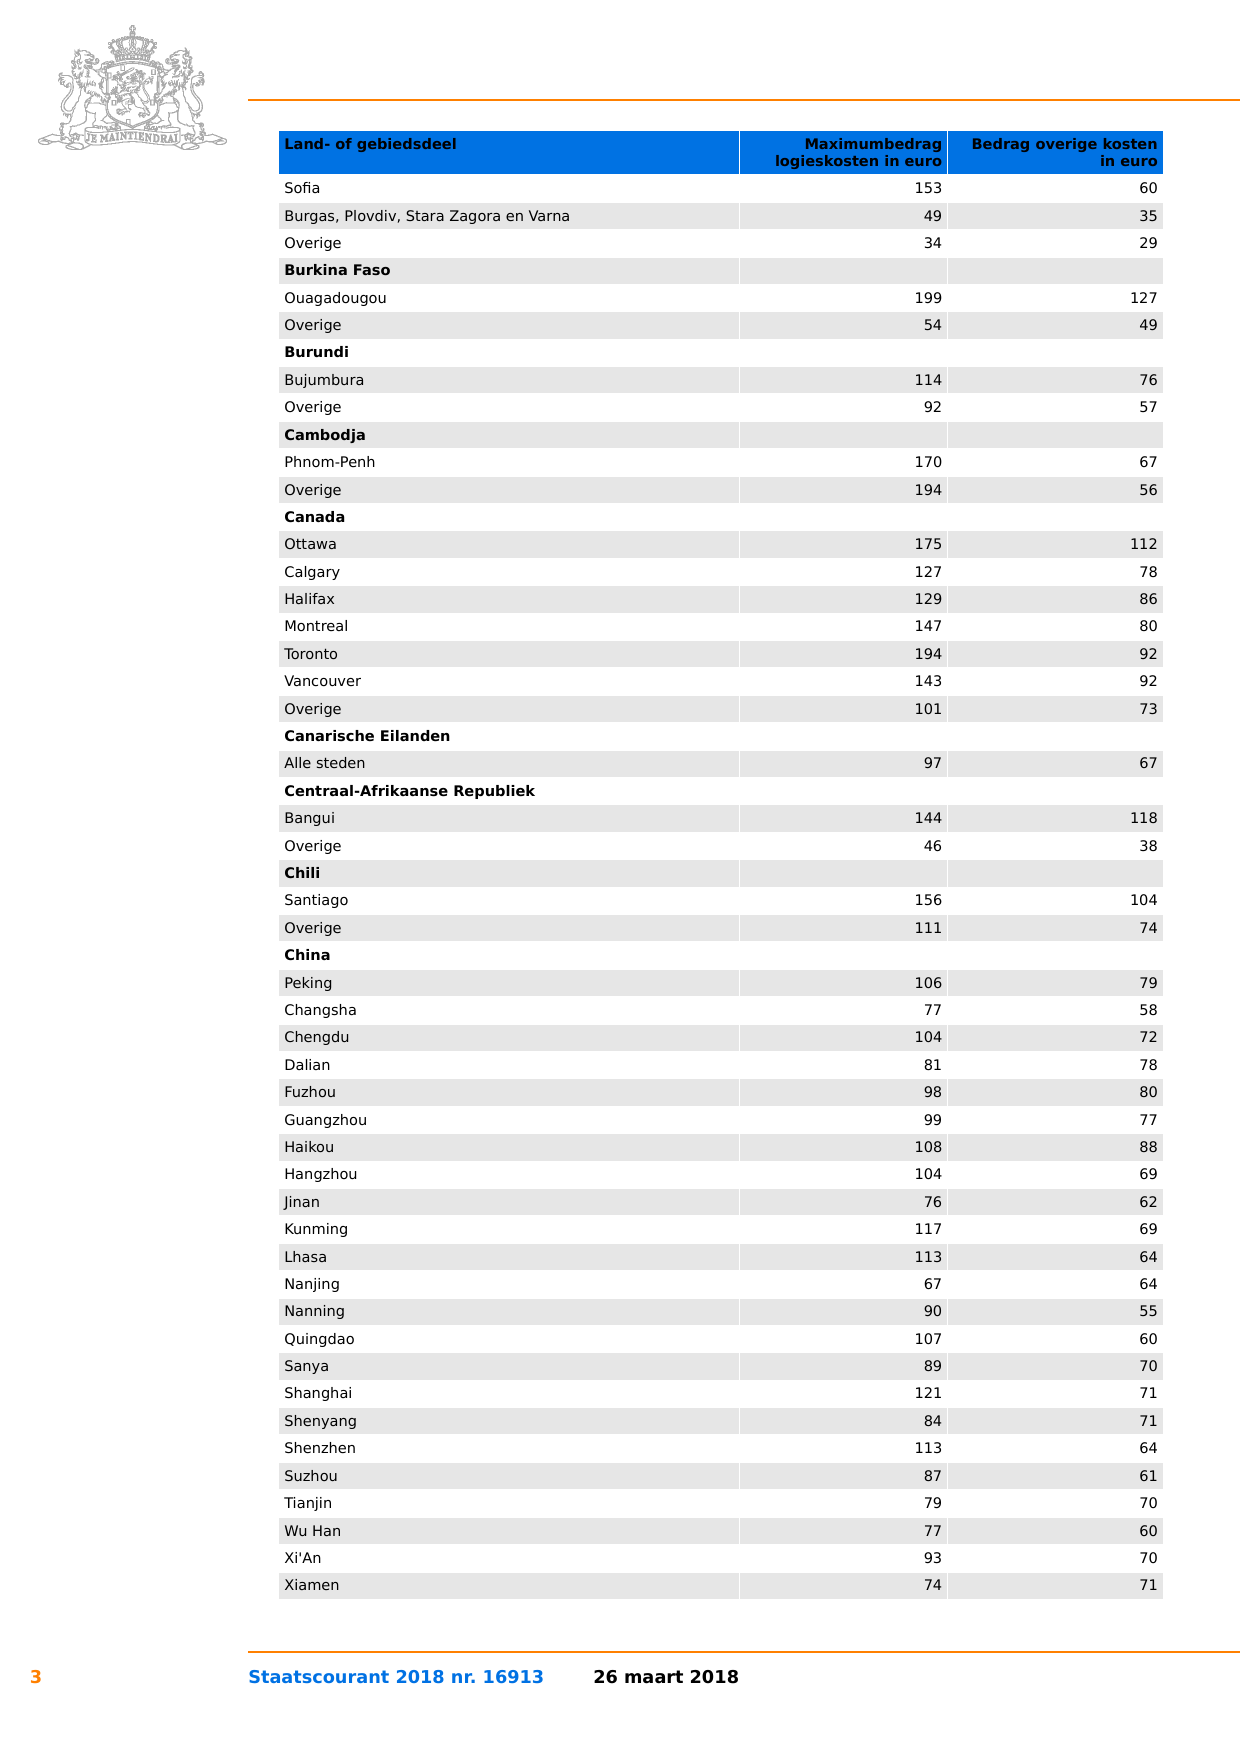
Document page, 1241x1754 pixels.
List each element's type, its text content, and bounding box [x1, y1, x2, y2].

table_cell Vancouver [279, 669, 739, 695]
table_header Maximumbedrag logieskosten in euro [740, 131, 947, 174]
table_cell 108 [740, 1134, 947, 1161]
table_cell 107 [740, 1326, 947, 1352]
table_cell 118 [948, 805, 1163, 832]
table_cell 104 [948, 888, 1163, 914]
table_cell 77 [740, 997, 947, 1023]
table_cell 69 [948, 1162, 1163, 1188]
table_cell Centraal-Afrikaanse Republiek [279, 778, 739, 804]
table_cell Overige [279, 915, 739, 941]
table_cell 57 [948, 395, 1163, 421]
table_cell Tianjin [279, 1490, 739, 1517]
table_cell 81 [740, 1052, 947, 1078]
table_cell Quingdao [279, 1326, 739, 1352]
table_cell 79 [740, 1490, 947, 1517]
table_cell Calgary [279, 559, 739, 585]
table_cell Ouagadougou [279, 285, 739, 311]
table_cell 60 [948, 175, 1163, 202]
table_cell China [279, 943, 739, 969]
table_cell 80 [948, 1079, 1163, 1106]
table_cell Burkina Faso [279, 258, 739, 284]
table_cell 71 [948, 1573, 1163, 1599]
table_cell Sanya [279, 1353, 739, 1380]
table_cell 78 [948, 1052, 1163, 1078]
table_cell Toronto [279, 641, 739, 667]
table_cell Bujumbura [279, 367, 739, 393]
table_cell Shenyang [279, 1408, 739, 1434]
table_cell 104 [740, 1025, 947, 1051]
table_cell 64 [948, 1436, 1163, 1462]
table_cell [948, 778, 1163, 804]
table_cell 112 [948, 531, 1163, 558]
table_cell Overige [279, 312, 739, 339]
table_cell [740, 723, 947, 749]
table_cell 129 [740, 586, 947, 613]
table_cell 170 [740, 449, 947, 476]
table_cell 114 [740, 367, 947, 393]
table_cell [948, 943, 1163, 969]
table_cell Suzhou [279, 1463, 739, 1489]
table_cell 156 [740, 888, 947, 914]
table_cell [948, 504, 1163, 530]
table_cell 64 [948, 1244, 1163, 1270]
table_cell Haikou [279, 1134, 739, 1161]
table_cell 127 [740, 559, 947, 585]
table_cell 71 [948, 1381, 1163, 1407]
table_cell 89 [740, 1353, 947, 1380]
table_cell 74 [948, 915, 1163, 941]
table_cell Sofia [279, 175, 739, 202]
table_cell 78 [948, 559, 1163, 585]
table_cell 72 [948, 1025, 1163, 1051]
table_cell 55 [948, 1299, 1163, 1325]
table_cell Fuzhou [279, 1079, 739, 1106]
table_cell Canada [279, 504, 739, 530]
table_cell 49 [948, 312, 1163, 339]
table_cell 175 [740, 531, 947, 558]
table_cell Kunming [279, 1216, 739, 1243]
table_cell 64 [948, 1271, 1163, 1297]
table_cell 74 [740, 1573, 947, 1599]
table_cell 101 [740, 696, 947, 722]
table_cell 117 [740, 1216, 947, 1243]
table_cell 67 [948, 751, 1163, 777]
table_cell 46 [740, 833, 947, 859]
table_cell Cambodja [279, 422, 739, 448]
table_cell Halifax [279, 586, 739, 613]
table_cell 80 [948, 614, 1163, 640]
table_cell Burgas, Plovdiv, Stara Zagora en Varna [279, 203, 739, 229]
table_cell 35 [948, 203, 1163, 229]
table_cell Nanjing [279, 1271, 739, 1297]
table_cell Overige [279, 477, 739, 503]
table_cell 70 [948, 1490, 1163, 1517]
table_cell 121 [740, 1381, 947, 1407]
table_cell Overige [279, 833, 739, 859]
table_cell 111 [740, 915, 947, 941]
table_cell 92 [740, 395, 947, 421]
table_cell [740, 860, 947, 887]
table_cell 90 [740, 1299, 947, 1325]
table_cell 84 [740, 1408, 947, 1434]
table_cell 70 [948, 1545, 1163, 1571]
table_cell [948, 422, 1163, 448]
table_cell 29 [948, 230, 1163, 256]
table_cell 147 [740, 614, 947, 640]
table_cell 58 [948, 997, 1163, 1023]
table_cell 67 [740, 1271, 947, 1297]
table_cell 144 [740, 805, 947, 832]
table_cell Shenzhen [279, 1436, 739, 1462]
table_cell 49 [740, 203, 947, 229]
table_cell Chili [279, 860, 739, 887]
table_cell 79 [948, 970, 1163, 996]
table_cell Lhasa [279, 1244, 739, 1270]
table_cell Burundi [279, 340, 739, 366]
table_cell 34 [740, 230, 947, 256]
table_cell Hangzhou [279, 1162, 739, 1188]
table_cell 70 [948, 1353, 1163, 1380]
table_cell 194 [740, 477, 947, 503]
table_cell 113 [740, 1436, 947, 1462]
table_cell [740, 258, 947, 284]
table_cell Overige [279, 230, 739, 256]
table_cell Changsha [279, 997, 739, 1023]
table_cell 77 [948, 1107, 1163, 1133]
table_cell 194 [740, 641, 947, 667]
table_cell 69 [948, 1216, 1163, 1243]
table_cell [740, 778, 947, 804]
table_cell Overige [279, 395, 739, 421]
table_cell 76 [740, 1189, 947, 1215]
table_cell Nanning [279, 1299, 739, 1325]
table_cell 62 [948, 1189, 1163, 1215]
table_cell 99 [740, 1107, 947, 1133]
table_cell 38 [948, 833, 1163, 859]
table_cell Chengdu [279, 1025, 739, 1051]
table_cell [740, 504, 947, 530]
table_cell Phnom-Penh [279, 449, 739, 476]
table_cell 60 [948, 1518, 1163, 1544]
table_cell [740, 422, 947, 448]
table_cell 153 [740, 175, 947, 202]
table_cell 106 [740, 970, 947, 996]
table_cell 67 [948, 449, 1163, 476]
table_cell 113 [740, 1244, 947, 1270]
table_cell 98 [740, 1079, 947, 1106]
table_cell [740, 340, 947, 366]
table_cell Canarische Eilanden [279, 723, 739, 749]
table_cell [948, 723, 1163, 749]
table_cell 86 [948, 586, 1163, 613]
table_cell [948, 340, 1163, 366]
picture [38, 25, 227, 150]
table_cell 199 [740, 285, 947, 311]
table_cell 54 [740, 312, 947, 339]
table_cell Guangzhou [279, 1107, 739, 1133]
table_cell Alle steden [279, 751, 739, 777]
table_cell Santiago [279, 888, 739, 914]
table_cell [740, 943, 947, 969]
table_cell Jinan [279, 1189, 739, 1215]
table_cell 104 [740, 1162, 947, 1188]
table_cell 71 [948, 1408, 1163, 1434]
table_cell 61 [948, 1463, 1163, 1489]
table_cell 127 [948, 285, 1163, 311]
table_cell Overige [279, 696, 739, 722]
table_cell 77 [740, 1518, 947, 1544]
table_cell 88 [948, 1134, 1163, 1161]
table_cell Dalian [279, 1052, 739, 1078]
table_cell Peking [279, 970, 739, 996]
table_cell 143 [740, 669, 947, 695]
table_cell Bangui [279, 805, 739, 832]
table_cell Ottawa [279, 531, 739, 558]
table_cell 93 [740, 1545, 947, 1571]
table_cell Shanghai [279, 1381, 739, 1407]
table_cell 97 [740, 751, 947, 777]
table_cell 60 [948, 1326, 1163, 1352]
table_cell 76 [948, 367, 1163, 393]
table_header Land- of gebiedsdeel [279, 131, 739, 174]
table_cell 92 [948, 669, 1163, 695]
table_cell Wu Han [279, 1518, 739, 1544]
table_cell 56 [948, 477, 1163, 503]
table_cell [948, 860, 1163, 887]
table_cell 92 [948, 641, 1163, 667]
table_cell 87 [740, 1463, 947, 1489]
table_header Bedrag overige kosten in euro [948, 131, 1163, 174]
table_cell Montreal [279, 614, 739, 640]
table_cell [948, 258, 1163, 284]
table_cell 73 [948, 696, 1163, 722]
table_cell Xiamen [279, 1573, 739, 1599]
table_cell Xi'An [279, 1545, 739, 1571]
